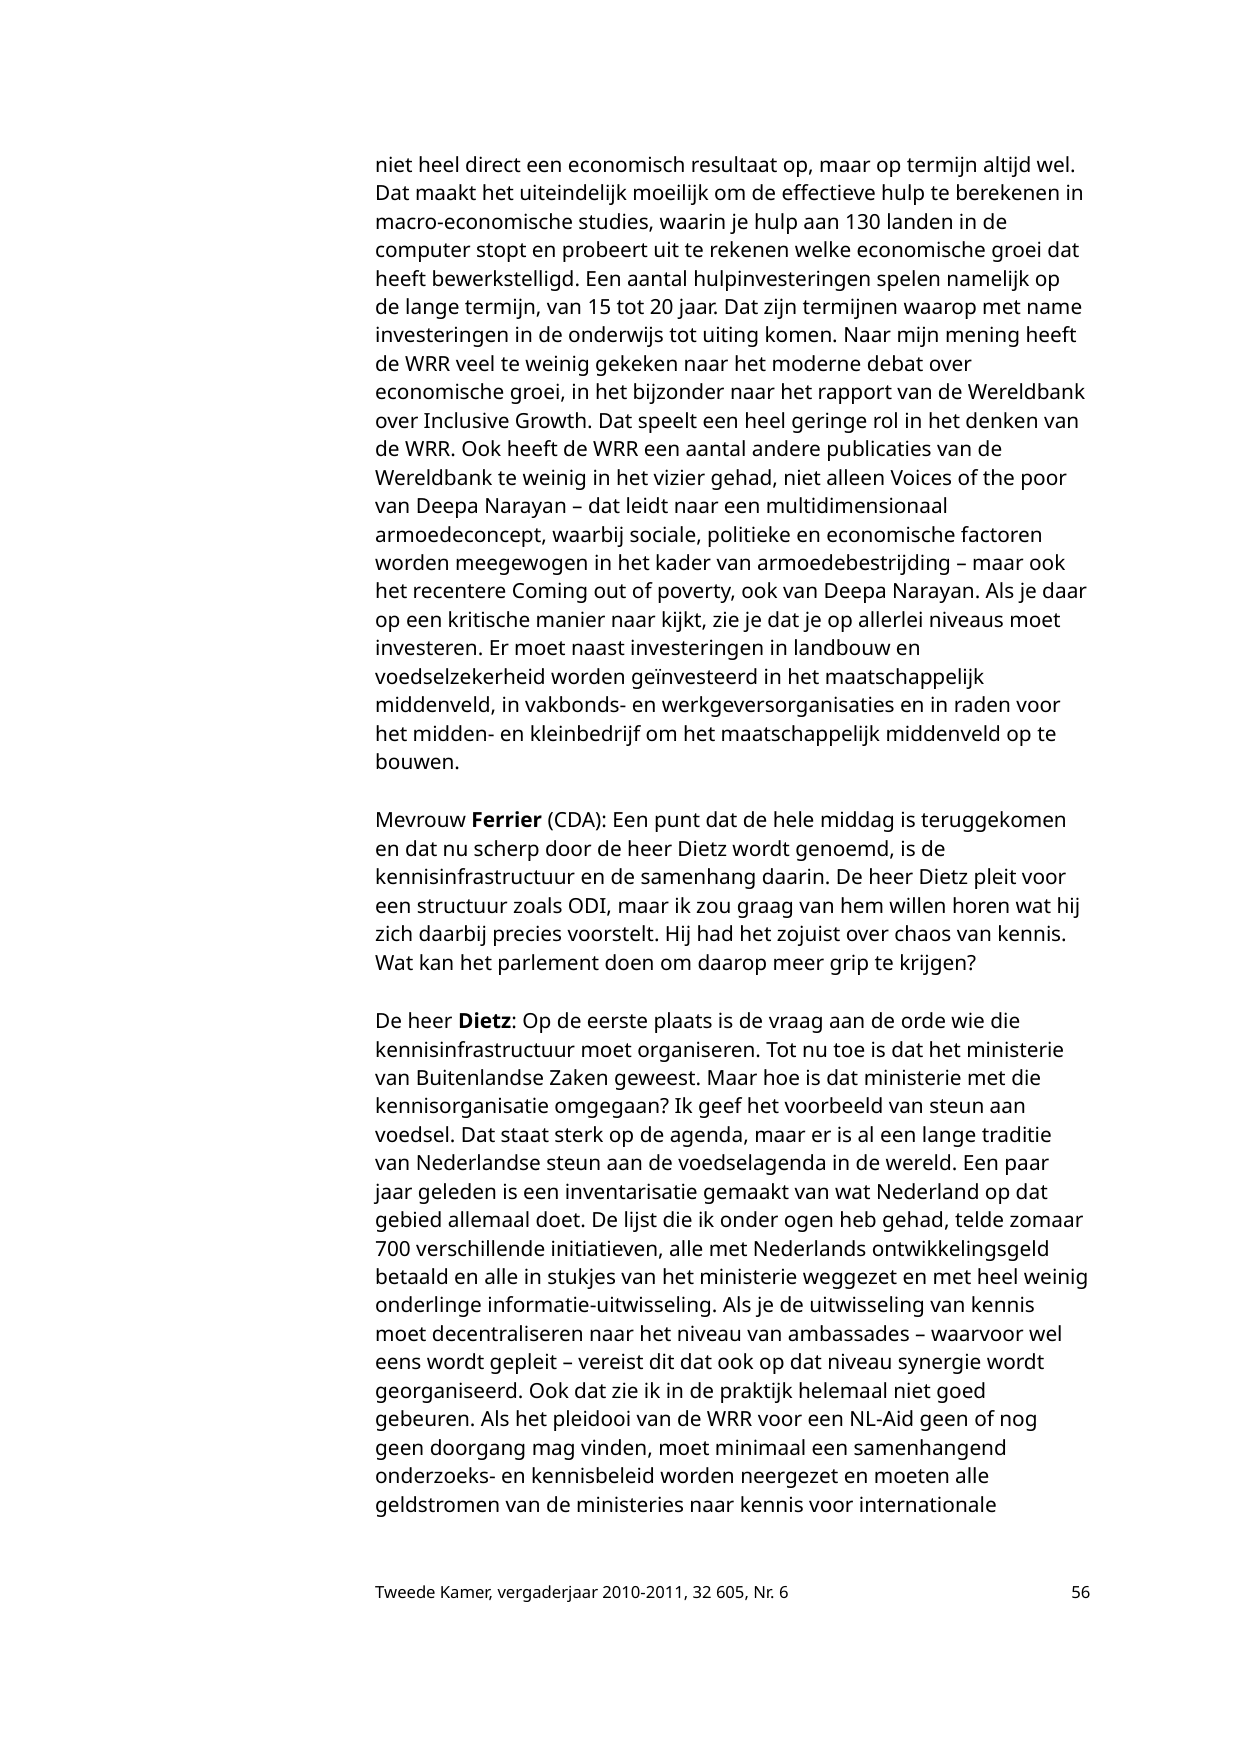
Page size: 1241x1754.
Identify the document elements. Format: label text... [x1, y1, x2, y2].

text Mevrouw Ferrier (CDA): Een punt dat de hele middag is teruggekomen en dat nu scherp door de heer Dietz wordt genoemd, is de kennisinfrastructuur en de samenhang daarin. De heer Dietz pleit voor een structuur zoals ODI, maar ik zou graag van hem willen horen wat hij zich daarbij precies voorstelt. Hij had het zojuist over chaos van kennis. Wat kan het parlement doen om daarop meer grip te krijgen? [375, 806, 1090, 976]
text De heer Dietz: Op de eerste plaats is de vraag aan de orde wie die kennisinfrastructuur moet organiseren. Tot nu toe is dat het ministerie van Buitenlandse Zaken geweest. Maar hoe is dat ministerie met die kennisorganisatie omgegaan? Ik geef het voorbeeld van steun aan voedsel. Dat staat sterk op de agenda, maar er is al een lange traditie van Nederlandse steun aan de voedselagenda in de wereld. Een paar jaar geleden is een inventarisatie gemaakt van wat Nederland op dat gebied allemaal doet. De lijst die ik onder ogen heb gehad, telde zomaar 700 verschillende initiatieven, alle met Nederlands ontwikkelingsgeld betaald en alle in stukjes van het ministerie weggezet en met heel weinig onderlinge informatie-uitwisseling. Als je de uitwisseling van kennis moet decentraliseren naar het niveau van ambassades – waarvoor wel eens wordt gepleit – vereist dit dat ook op dat niveau synergie wordt georganiseerd. Ook dat zie ik in de praktijk helemaal niet goed gebeuren. Als het pleidooi van de WRR voor een NL-Aid geen of nog geen doorgang mag vinden, moet minimaal een samenhangend onderzoeks- en kennisbeleid worden neergezet en moeten alle geldstromen van de ministeries naar kennis voor internationale [375, 1006, 1090, 1518]
text niet heel direct een economisch resultaat op, maar op termijn altijd wel. Dat maakt het uiteindelijk moeilijk om de effectieve hulp te berekenen in macro-economische studies, waarin je hulp aan 130 landen in de computer stopt en probeert uit te rekenen welke economische groei dat heeft bewerkstelligd. Een aantal hulpinvesteringen spelen namelijk op de lange termijn, van 15 tot 20 jaar. Dat zijn termijnen waarop met name investeringen in de onderwijs tot uiting komen. Naar mijn mening heeft de WRR veel te weinig gekeken naar het moderne debat over economische groei, in het bijzonder naar het rapport van de Wereldbank over Inclusive Growth. Dat speelt een heel geringe rol in het denken van de WRR. Ook heeft de WRR een aantal andere publicaties van de Wereldbank te weinig in het vizier gehad, niet alleen Voices of the poor van Deepa Narayan – dat leidt naar een multidimensionaal armoedeconcept, waarbij sociale, politieke en economische factoren worden meegewogen in het kader van armoedebestrijding – maar ook het recentere Coming out of poverty, ook van Deepa Narayan. Als je daar op een kritische manier naar kijkt, zie je dat je op allerlei niveaus moet investeren. Er moet naast investeringen in landbouw en voedselzekerheid worden geïnvesteerd in het maatschappelijk middenveld, in vakbonds- en werkgeversorganisaties en in raden voor het midden- en kleinbedrijf om het maatschappelijk middenveld op te bouwen. [375, 150, 1090, 776]
